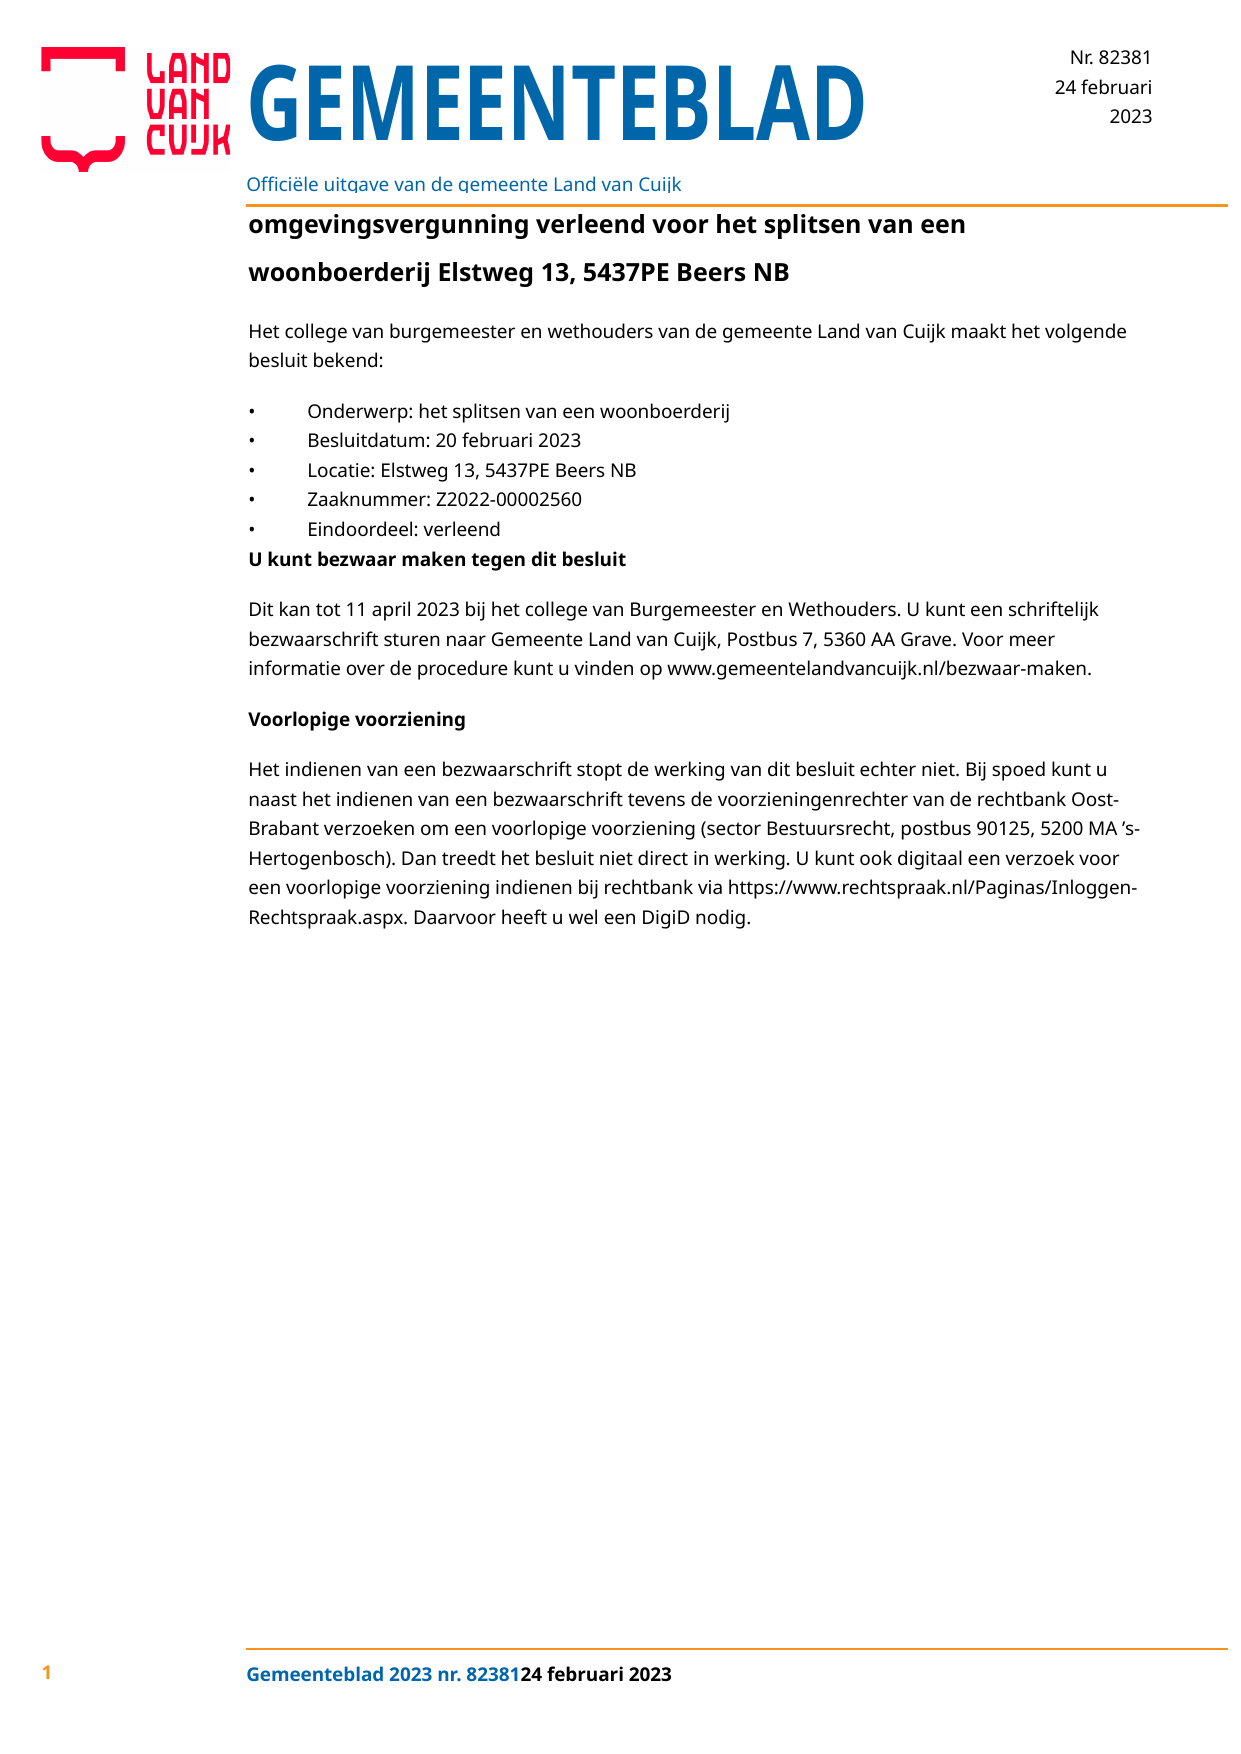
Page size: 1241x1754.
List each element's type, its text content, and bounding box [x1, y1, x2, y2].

text omgevingsvergunning verleend voor het splitsen van een woonboerderij Elstweg 13, 5437PE Beers NB [248, 207, 1152, 288]
list Besluitdatum: 20 februari 2023 [248, 427, 1152, 453]
list Eindoordeel: verleend [248, 516, 1152, 542]
text Het college van burgemeester en wethouders van de gemeente Land van Cuijk maakt het volgende besluit bekend: [248, 318, 1152, 373]
text Voorlopige voorziening [248, 706, 1152, 732]
text U kunt bezwaar maken tegen dit besluit [248, 546, 1152, 572]
list Onderwerp: het splitsen van een woonboerderij [248, 398, 1152, 424]
text Het indienen van een bezwaarschrift stopt de werking van dit besluit echter niet. Bij spoed kunt u naast het indienen van een bezwaarschrift tevens de voorzieningenrechter van de rechtbank Oost-Brabant verzoeken om een voorlopige voorziening (sector Bestuursrecht, postbus 90125, 5200 MA ’s-Hertogenbosch). Dan treedt het besluit niet direct in werking. U kunt ook digitaal een verzoek voor een voorlopige voorziening indienen bij rechtbank via https://www.rechtspraak.nl/Paginas/Inloggen-Rechtspraak.aspx. Daarvoor heeft u wel een DigiD nodig. [248, 756, 1152, 930]
picture [41, 47, 231, 172]
list Locatie: Elstweg 13, 5437PE Beers NB [248, 457, 1152, 483]
list Zaaknummer: Z2022-00002560 [248, 487, 1152, 512]
text Dit kan tot 11 april 2023 bij het college van Burgemeester en Wethouders. U kunt een schriftelijk bezwaarschrift sturen naar Gemeente Land van Cuijk, Postbus 7, 5360 AA Grave. Voor meer informatie over de procedure kunt u vinden op www.gemeentelandvancuijk.nl/bezwaar-maken. [248, 596, 1152, 681]
